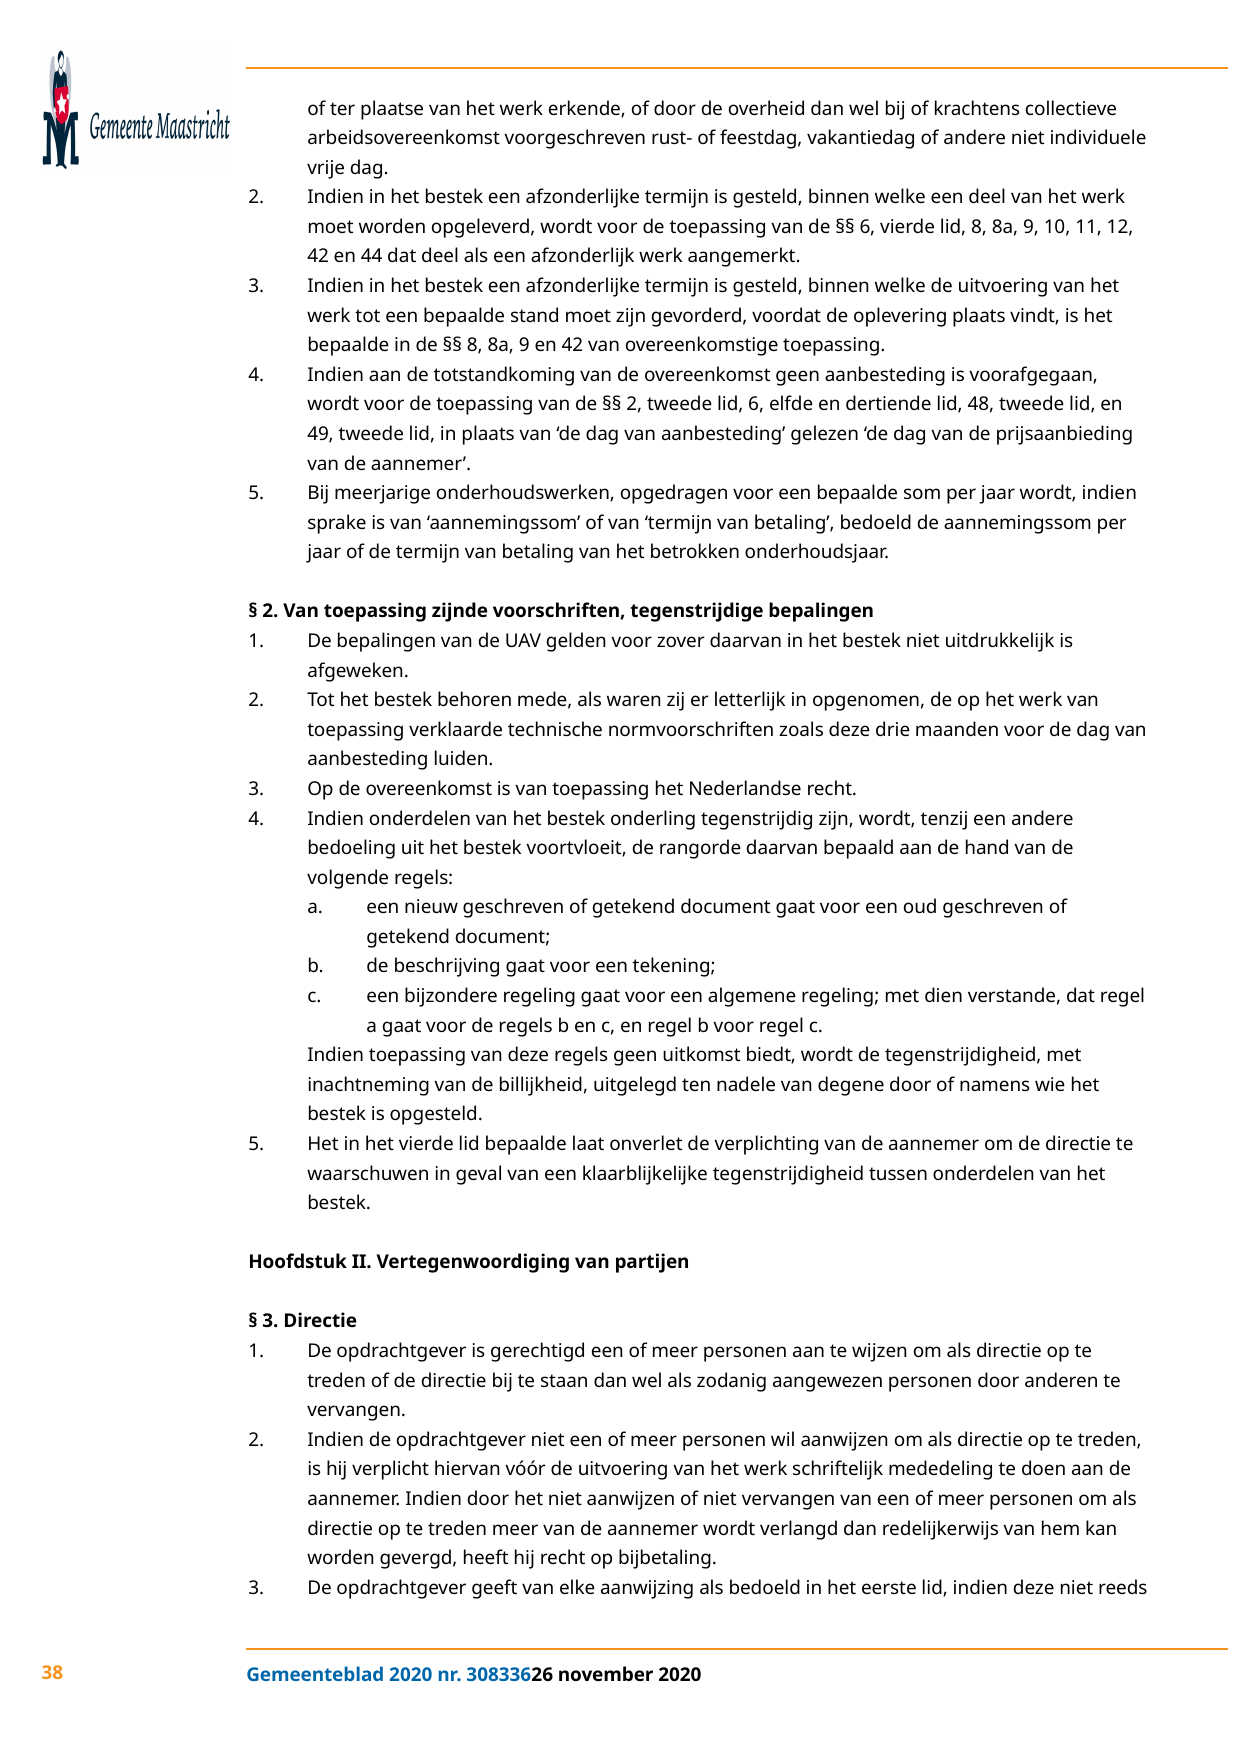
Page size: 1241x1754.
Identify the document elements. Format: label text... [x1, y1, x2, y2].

text § 2. Van toepassing zijnde voorschriften, tegenstrijdige bepalingen [248, 598, 1152, 623]
text Hoofdstuk II. Vertegenwoordiging van partijen [248, 1248, 1152, 1274]
list Indien onderdelen van het bestek onderling tegenstrijdig zijn, wordt, tenzij een andere bedoeling uit het bestek voortvloeit, de rangorde daarvan bepaald aan de hand van de volgende regels: [248, 805, 1152, 890]
list of ter plaatse van het werk erkende, of door de overheid dan wel bij of krachtens collectieve arbeidsovereenkomst voorgeschreven rust- of feestdag, vakantiedag of andere niet individuele vrije dag. [248, 95, 1152, 180]
list Indien de opdrachtgever niet een of meer personen wil aanwijzen om als directie op te treden, is hij verplicht hiervan vóór de uitvoering van het werk schriftelijk mededeling te doen aan de aannemer. Indien door het niet aanwijzen of niet vervangen van een of meer personen om als directie op te treden meer van de aannemer wordt verlangd dan redelijkerwijs van hem kan worden gevergd, heeft hij recht op bijbetaling. [248, 1426, 1152, 1570]
list De bepalingen van de UAV gelden voor zover daarvan in het bestek niet uitdrukkelijk is afgeweken. [248, 627, 1152, 683]
list Tot het bestek behoren mede, als waren zij er letterlijk in opgenomen, de op het werk van toepassing verklaarde technische normvoorschriften zoals deze drie maanden voor de dag van aanbesteding luiden. [248, 686, 1152, 771]
list Indien in het bestek een afzonderlijke termijn is gesteld, binnen welke een deel van het werk moet worden opgeleverd, wordt voor de toepassing van de §§ 6, vierde lid, 8, 8a, 9, 10, 11, 12, 42 en 44 dat deel als een afzonderlijk werk aangemerkt. [248, 183, 1152, 268]
list Het in het vierde lid bepaalde laat onverlet de verplichting van de aannemer om de directie te waarschuwen in geval van een klaarblijkelijke tegenstrijdigheid tussen onderdelen van het bestek. [248, 1130, 1152, 1215]
list Indien aan de totstandkoming van de overeenkomst geen aanbesteding is voorafgegaan, wordt voor de toepassing van de §§ 2, tweede lid, 6, elfde en dertiende lid, 48, tweede lid, en 49, tweede lid, in plaats van ‘de dag van aanbesteding’ gelezen ‘de dag van de prijsaanbieding van de aannemer’. [248, 361, 1152, 476]
text § 3. Directie [248, 1308, 1152, 1333]
list Indien toepassing van deze regels geen uitkomst biedt, wordt de tegenstrijdigheid, met inachtneming van de billijkheid, uitgelegd ten nadele van degene door of namens wie het bestek is opgesteld. [248, 1041, 1152, 1126]
list Indien in het bestek een afzonderlijke termijn is gesteld, binnen welke de uitvoering van het werk tot een bepaalde stand moet zijn gevorderd, voordat de oplevering plaats vindt, is het bepaalde in de §§ 8, 8a, 9 en 42 van overeenkomstige toepassing. [248, 272, 1152, 357]
list Op de overeenkomst is van toepassing het Nederlandse recht. [248, 775, 1152, 801]
list De opdrachtgever is gerechtigd een of meer personen aan te wijzen om als directie op te treden of de directie bij te staan dan wel als zodanig aangewezen personen door anderen te vervangen. [248, 1337, 1152, 1422]
list Bij meerjarige onderhoudswerken, opgedragen voor een bepaalde som per jaar wordt, indien sprake is van ‘aannemingssom’ of van ‘termijn van betaling’, bedoeld de aannemingssom per jaar of de termijn van betaling van het betrokken onderhoudsjaar. [248, 479, 1152, 564]
picture [41, 47, 231, 172]
list een bijzondere regeling gaat voor een algemene regeling; met dien verstande, dat regel a gaat voor de regels b en c, en regel b voor regel c. [307, 982, 1152, 1038]
list een nieuw geschreven of getekend document gaat voor een oud geschreven of getekend document; [307, 893, 1152, 949]
list de beschrijving gaat voor een tekening; [307, 953, 1152, 978]
list De opdrachtgever geeft van elke aanwijzing als bedoeld in het eerste lid, indien deze niet reeds [248, 1574, 1152, 1600]
